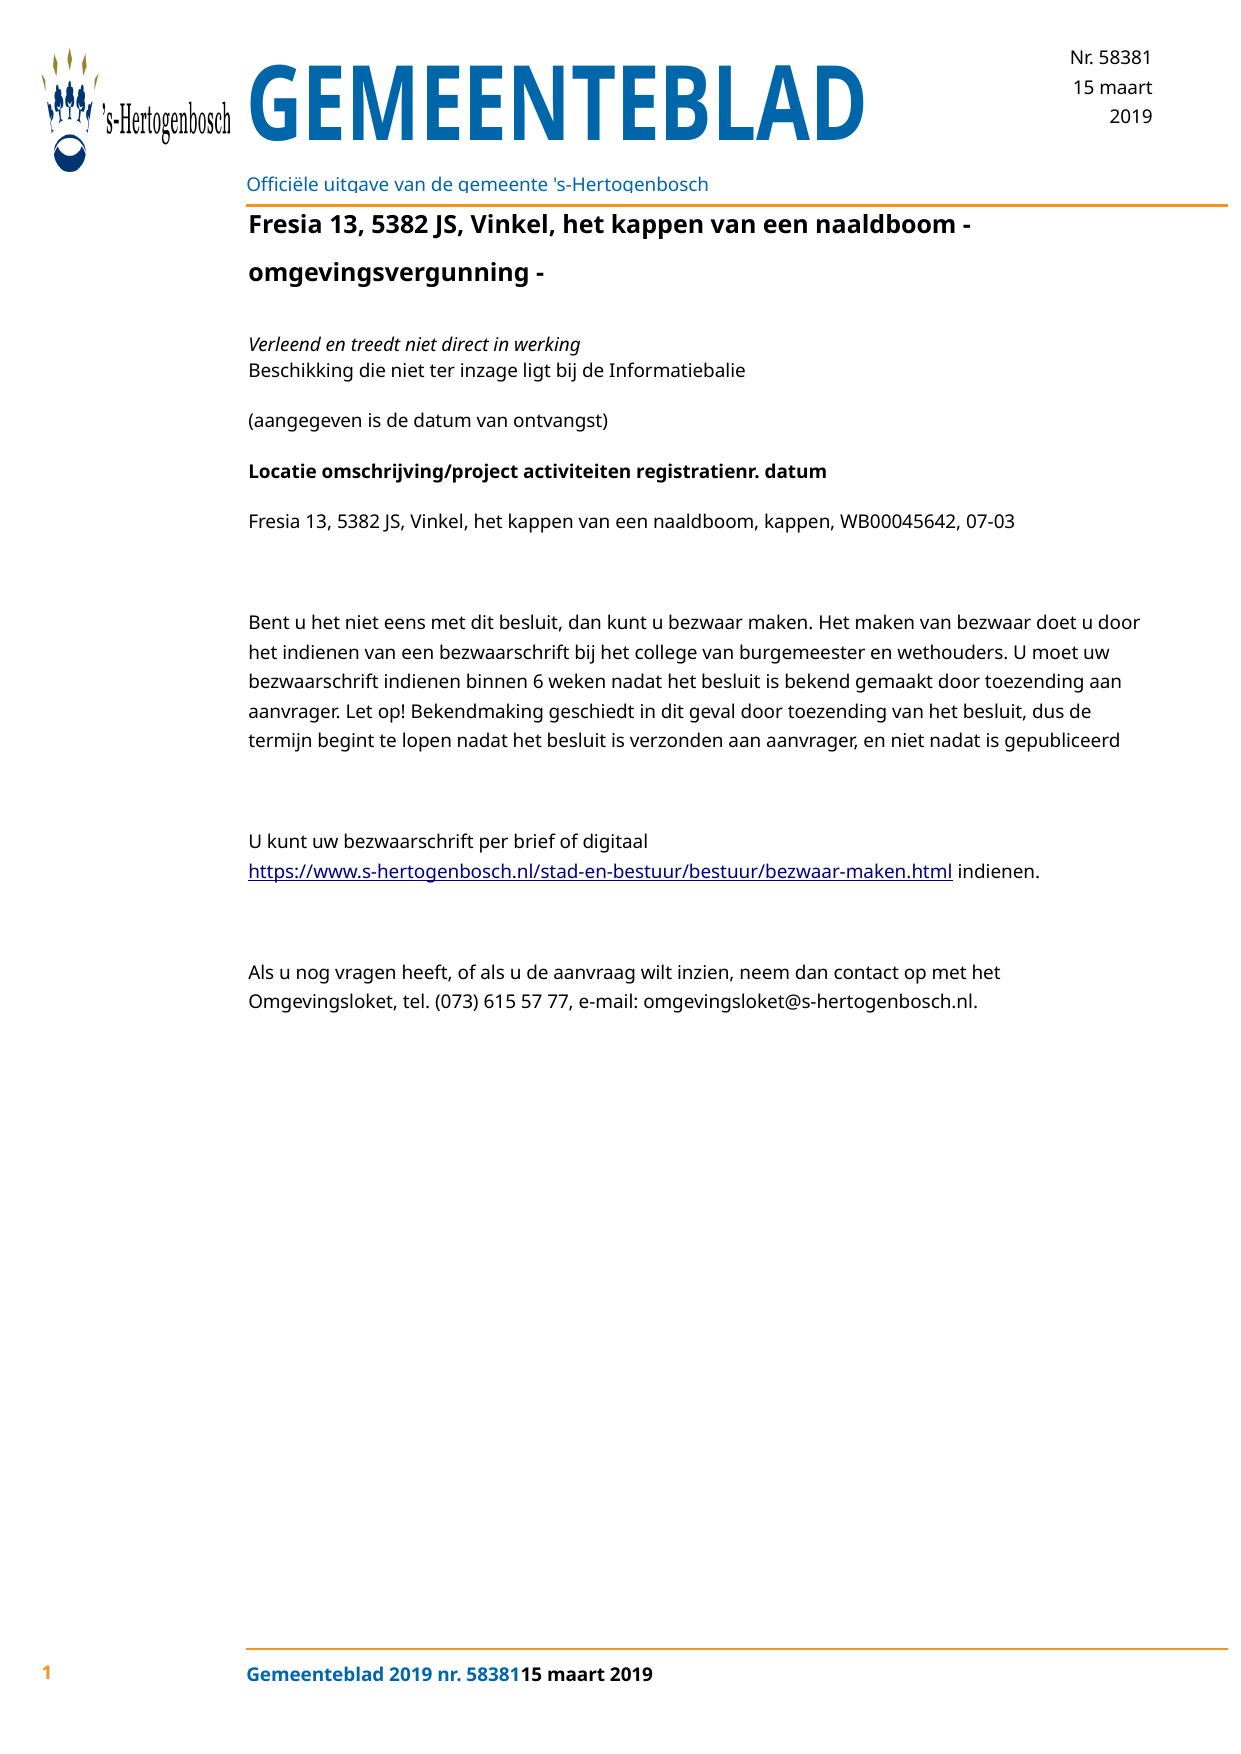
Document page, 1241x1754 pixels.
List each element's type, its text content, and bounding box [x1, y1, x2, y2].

text Beschikking die niet ter inzage ligt bij de Informatiebalie [248, 357, 1152, 383]
text Verleend en treedt niet direct in werking [248, 331, 1152, 357]
text Fresia 13, 5382 JS, Vinkel, het kappen van een naaldboom, kappen, WB00045642, 07-03 [248, 508, 1152, 534]
text U kunt uw bezwaarschrift per brief of digitaal https://www.s-hertogenbosch.nl/stad-en-bestuur/bestuur/bezwaar-maken.html indienen. [248, 828, 1152, 884]
text (aangegeven is de datum van ontvangst) [248, 408, 1152, 433]
text Locatie omschrijving/project activiteiten registratienr. datum [248, 458, 1152, 484]
text Fresia 13, 5382 JS, Vinkel, het kappen van een naaldboom - omgevingsvergunning - [248, 207, 1152, 288]
picture [41, 47, 231, 172]
text Als u nog vragen heeft, of als u de aanvraag wilt inzien, neem dan contact op met het Omgevingsloket, tel. (073) 615 57 77, e-mail: omgevingsloket@s-hertogenbosch.nl. [248, 959, 1152, 1014]
text Bent u het niet eens met dit besluit, dan kunt u bezwaar maken. Het maken van bezwaar doet u door het indienen van een bezwaarschrift bij het college van burgemeester en wethouders. U moet uw bezwaarschrift indienen binnen 6 weken nadat het besluit is bekend gemaakt door toezending aan aanvrager. Let op! Bekendmaking geschiedt in dit geval door toezending van het besluit, dus de termijn begint te lopen nadat het besluit is verzonden aan aanvrager, en niet nadat is gepubliceerd [248, 609, 1152, 753]
